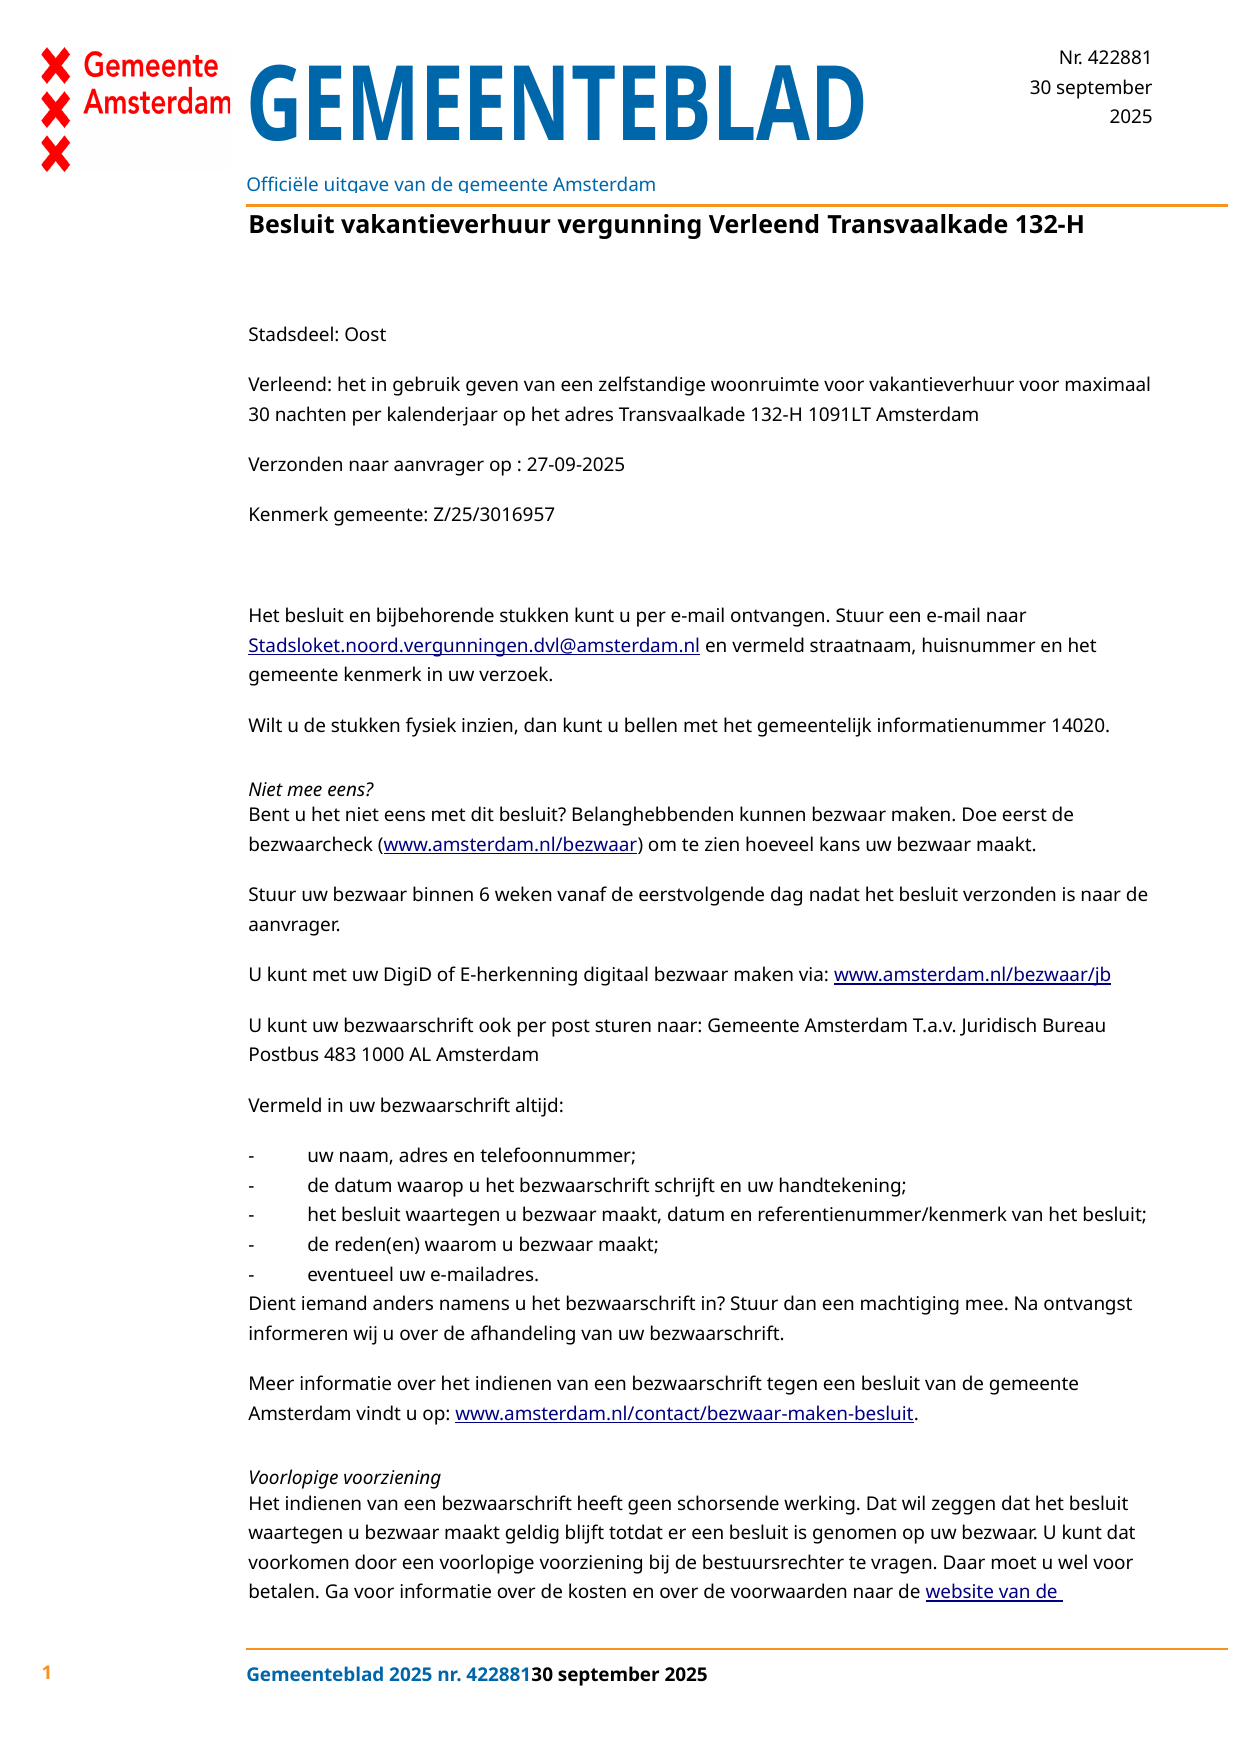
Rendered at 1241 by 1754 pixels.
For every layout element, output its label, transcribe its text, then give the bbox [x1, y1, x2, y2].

text Vermeld in uw bezwaarschrift altijd: [248, 1092, 1152, 1118]
picture [41, 47, 231, 172]
text U kunt met uw DigiD of E-herkenning digitaal bezwaar maken via: www.amsterdam.nl/bezwaar/jb [248, 962, 1152, 987]
text Dient iemand anders namens u het bezwaarschrift in? Stuur dan een machtiging mee. Na ontvangst informeren wij u over de afhandeling van uw bezwaarschrift. [248, 1290, 1152, 1346]
list uw naam, adres en telefoonnummer; [248, 1142, 1152, 1168]
list de reden(en) waarom u bezwaar maakt; [248, 1231, 1152, 1257]
list eventueel uw e-mailadres. [248, 1261, 1152, 1287]
text Besluit vakantieverhuur vergunning Verleend Transvaalkade 132-H [248, 207, 1152, 241]
text Verleend: het in gebruik geven van een zelfstandige woonruimte voor vakantieverhuur voor maximaal 30 nachten per kalenderjaar op het adres Transvaalkade 132-H 1091LT Amsterdam [248, 371, 1152, 426]
text Verzonden naar aanvrager op : 27-09-2025 [248, 451, 1152, 477]
text Het indienen van een bezwaarschrift heeft geen schorsende werking. Dat wil zeggen dat het besluit waartegen u bezwaar maakt geldig blijft totdat er een besluit is genomen op uw bezwaar. U kunt dat voorkomen door een voorlopige voorziening bij de bestuursrechter te vragen. Daar moet u wel voor betalen. Ga voor informatie over de kosten en over de voorwaarden naar de website van de [248, 1490, 1152, 1604]
list de datum waarop u het bezwaarschrift schrijft en uw handtekening; [248, 1172, 1152, 1198]
text Stadsdeel: Oost [248, 321, 1152, 346]
text Meer informatie over het indienen van een bezwaarschrift tegen een besluit van de gemeente Amsterdam vindt u op: www.amsterdam.nl/contact/bezwaar-maken-besluit. [248, 1370, 1152, 1426]
text Kenmerk gemeente: Z/25/3016957 [248, 502, 1152, 527]
text Voorlopige voorziening [248, 1464, 1152, 1490]
text Niet mee eens? [248, 776, 1152, 802]
text Stuur uw bezwaar binnen 6 weken vanaf de eerstvolgende dag nadat het besluit verzonden is naar de aanvrager. [248, 882, 1152, 937]
text Het besluit en bijbehorende stukken kunt u per e-mail ontvangen. Stuur een e-mail naar Stadsloket.noord.vergunningen.dvl@amsterdam.nl en vermeld straatnaam, huisnummer en het gemeente kenmerk in uw verzoek. [248, 602, 1152, 687]
text U kunt uw bezwaarschrift ook per post sturen naar: Gemeente Amsterdam T.a.v. Juridisch Bureau Postbus 483 1000 AL Amsterdam [248, 1012, 1152, 1067]
list het besluit waartegen u bezwaar maakt, datum en referentienummer/kenmerk van het besluit; [248, 1202, 1152, 1227]
text Bent u het niet eens met dit besluit? Belanghebbenden kunnen bezwaar maken. Doe eerst de bezwaarcheck (www.amsterdam.nl/bezwaar) om te zien hoeveel kans uw bezwaar maakt. [248, 802, 1152, 857]
text Wilt u de stukken fysiek inzien, dan kunt u bellen met het gemeentelijk informatienummer 14020. [248, 712, 1152, 738]
